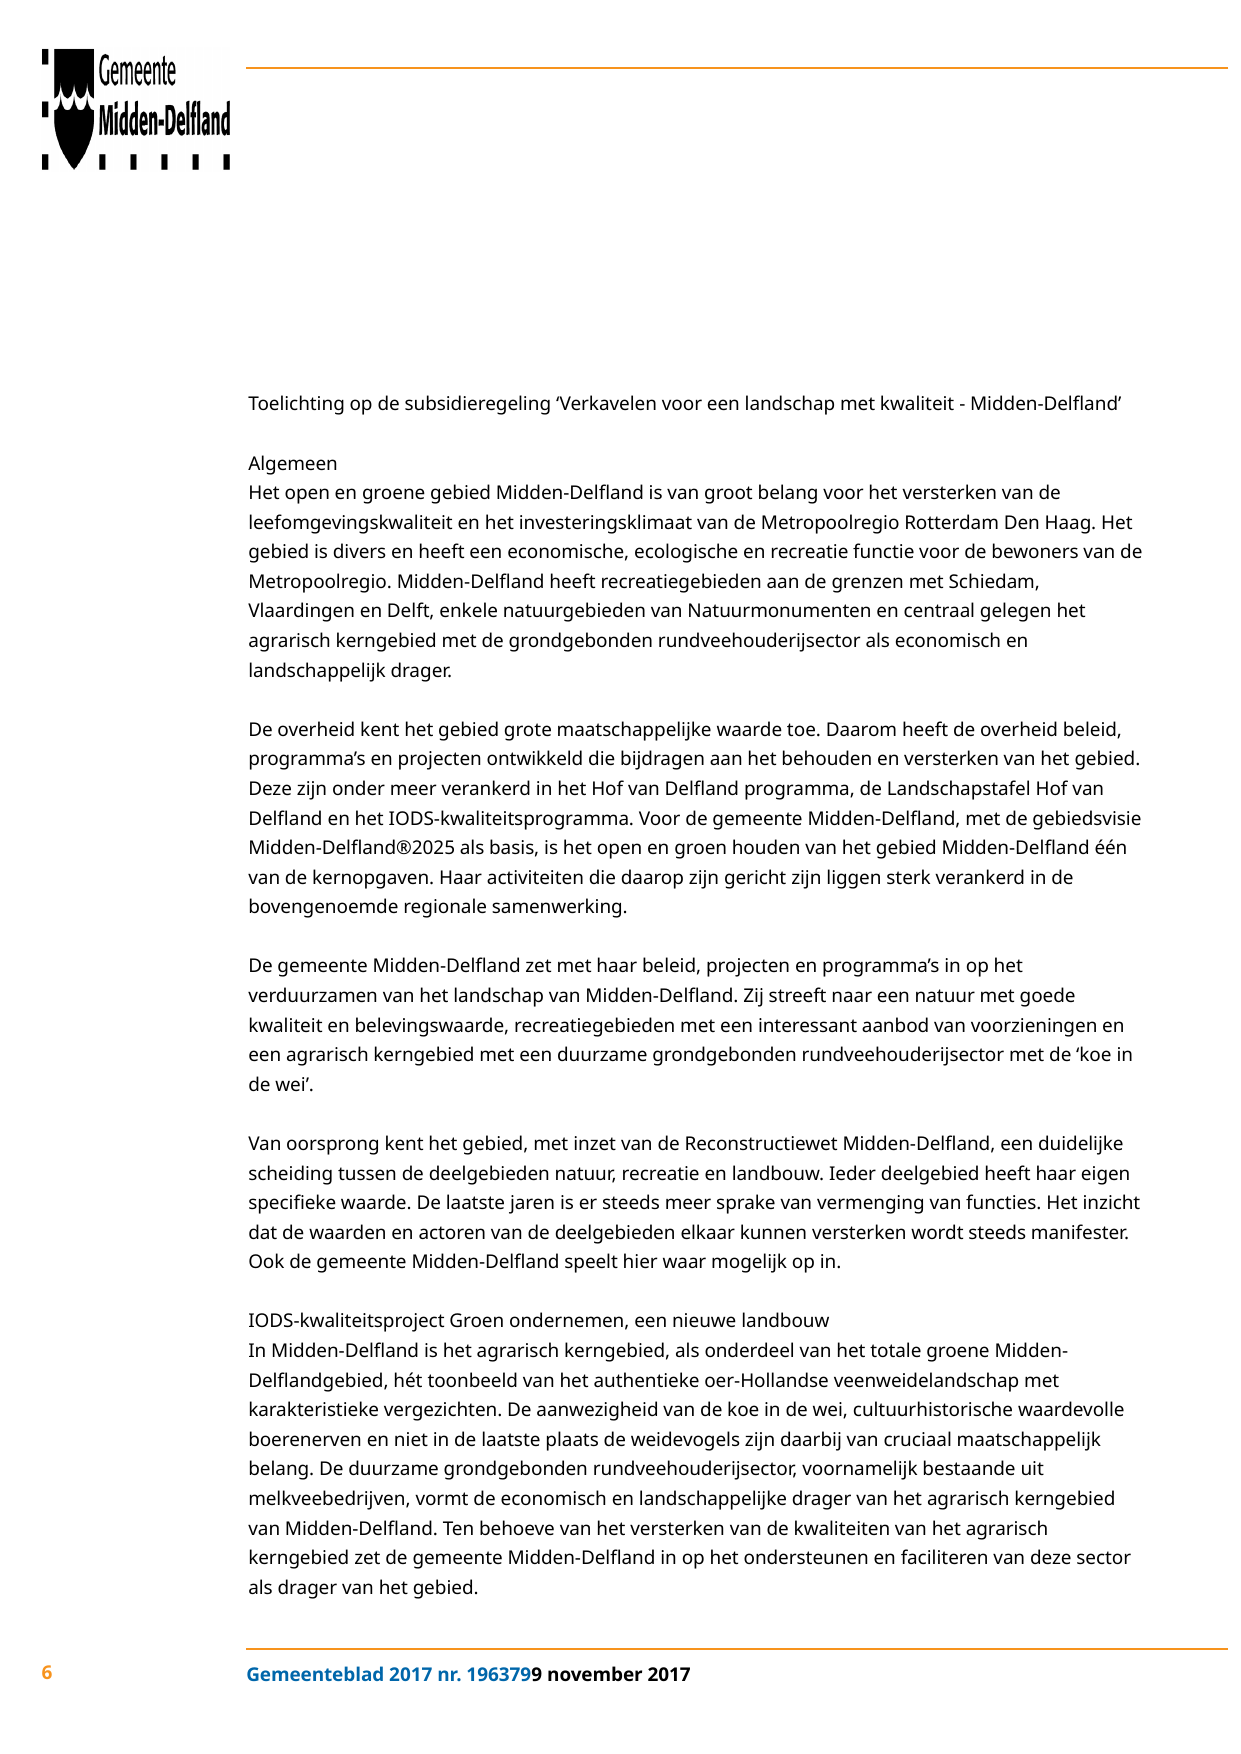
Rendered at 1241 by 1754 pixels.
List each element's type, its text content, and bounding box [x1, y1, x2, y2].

text Toelichting op de subsidieregeling ‘Verkavelen voor een landschap met kwaliteit - Midden-Delfland’ [248, 391, 1152, 416]
text De overheid kent het gebied grote maatschappelijke waarde toe. Daarom heeft de overheid beleid, programma’s en projecten ontwikkeld die bijdragen aan het behouden en versterken van het gebied. Deze zijn onder meer verankerd in het Hof van Delfland programma, de Landschapstafel Hof van Delfland en het IODS-kwaliteitsprogramma. Voor de gemeente Midden-Delfland, met de gebiedsvisie Midden-Delfland®2025 als basis, is het open en groen houden van het gebied Midden-Delfland één van de kernopgaven. Haar activiteiten die daarop zijn gericht zijn liggen sterk verankerd in de bovengenoemde regionale samenwerking. [248, 716, 1152, 919]
text In Midden-Delfland is het agrarisch kerngebied, als onderdeel van het totale groene Midden-Delflandgebied, hét toonbeeld van het authentieke oer-Hollandse veenweidelandschap met karakteristieke vergezichten. De aanwezigheid van de koe in de wei, cultuurhistorische waardevolle boerenerven en niet in de laatste plaats de weidevogels zijn daarbij van cruciaal maatschappelijk belang. De duurzame grondgebonden rundveehouderijsector, voornamelijk bestaande uit melkveebedrijven, vormt de economisch en landschappelijke drager van het agrarisch kerngebied van Midden-Delfland. Ten behoeve van het versterken van de kwaliteiten van het agrarisch kerngebied zet de gemeente Midden-Delfland in op het ondersteunen en faciliteren van deze sector als drager van het gebied. [248, 1337, 1152, 1600]
picture [41, 47, 231, 172]
text Algemeen [248, 450, 1152, 476]
text Het open en groene gebied Midden-Delfland is van groot belang voor het versterken van de leefomgevingskwaliteit en het investeringsklimaat van de Metropoolregio Rotterdam Den Haag. Het gebied is divers en heeft een economische, ecologische en recreatie functie voor de bewoners van de Metropoolregio. Midden-Delfland heeft recreatiegebieden aan de grenzen met Schiedam, Vlaardingen en Delft, enkele natuurgebieden van Natuurmonumenten en centraal gelegen het agrarisch kerngebied met de grondgebonden rundveehouderijsector als economisch en landschappelijk drager. [248, 479, 1152, 683]
text Van oorsprong kent het gebied, met inzet van de Reconstructiewet Midden-Delfland, een duidelijke scheiding tussen de deelgebieden natuur, recreatie en landbouw. Ieder deelgebied heeft haar eigen specifieke waarde. De laatste jaren is er steeds meer sprake van vermenging van functies. Het inzicht dat de waarden en actoren van de deelgebieden elkaar kunnen versterken wordt steeds manifester. Ook de gemeente Midden-Delfland speelt hier waar mogelijk op in. [248, 1130, 1152, 1274]
text De gemeente Midden-Delfland zet met haar beleid, projecten en programma’s in op het verduurzamen van het landschap van Midden-Delfland. Zij streeft naar een natuur met goede kwaliteit en belevingswaarde, recreatiegebieden met een interessant aanbod van voorzieningen en een agrarisch kerngebied met een duurzame grondgebonden rundveehouderijsector met de ‘koe in de wei’. [248, 953, 1152, 1097]
text IODS-kwaliteitsproject Groen ondernemen, een nieuwe landbouw [248, 1308, 1152, 1333]
